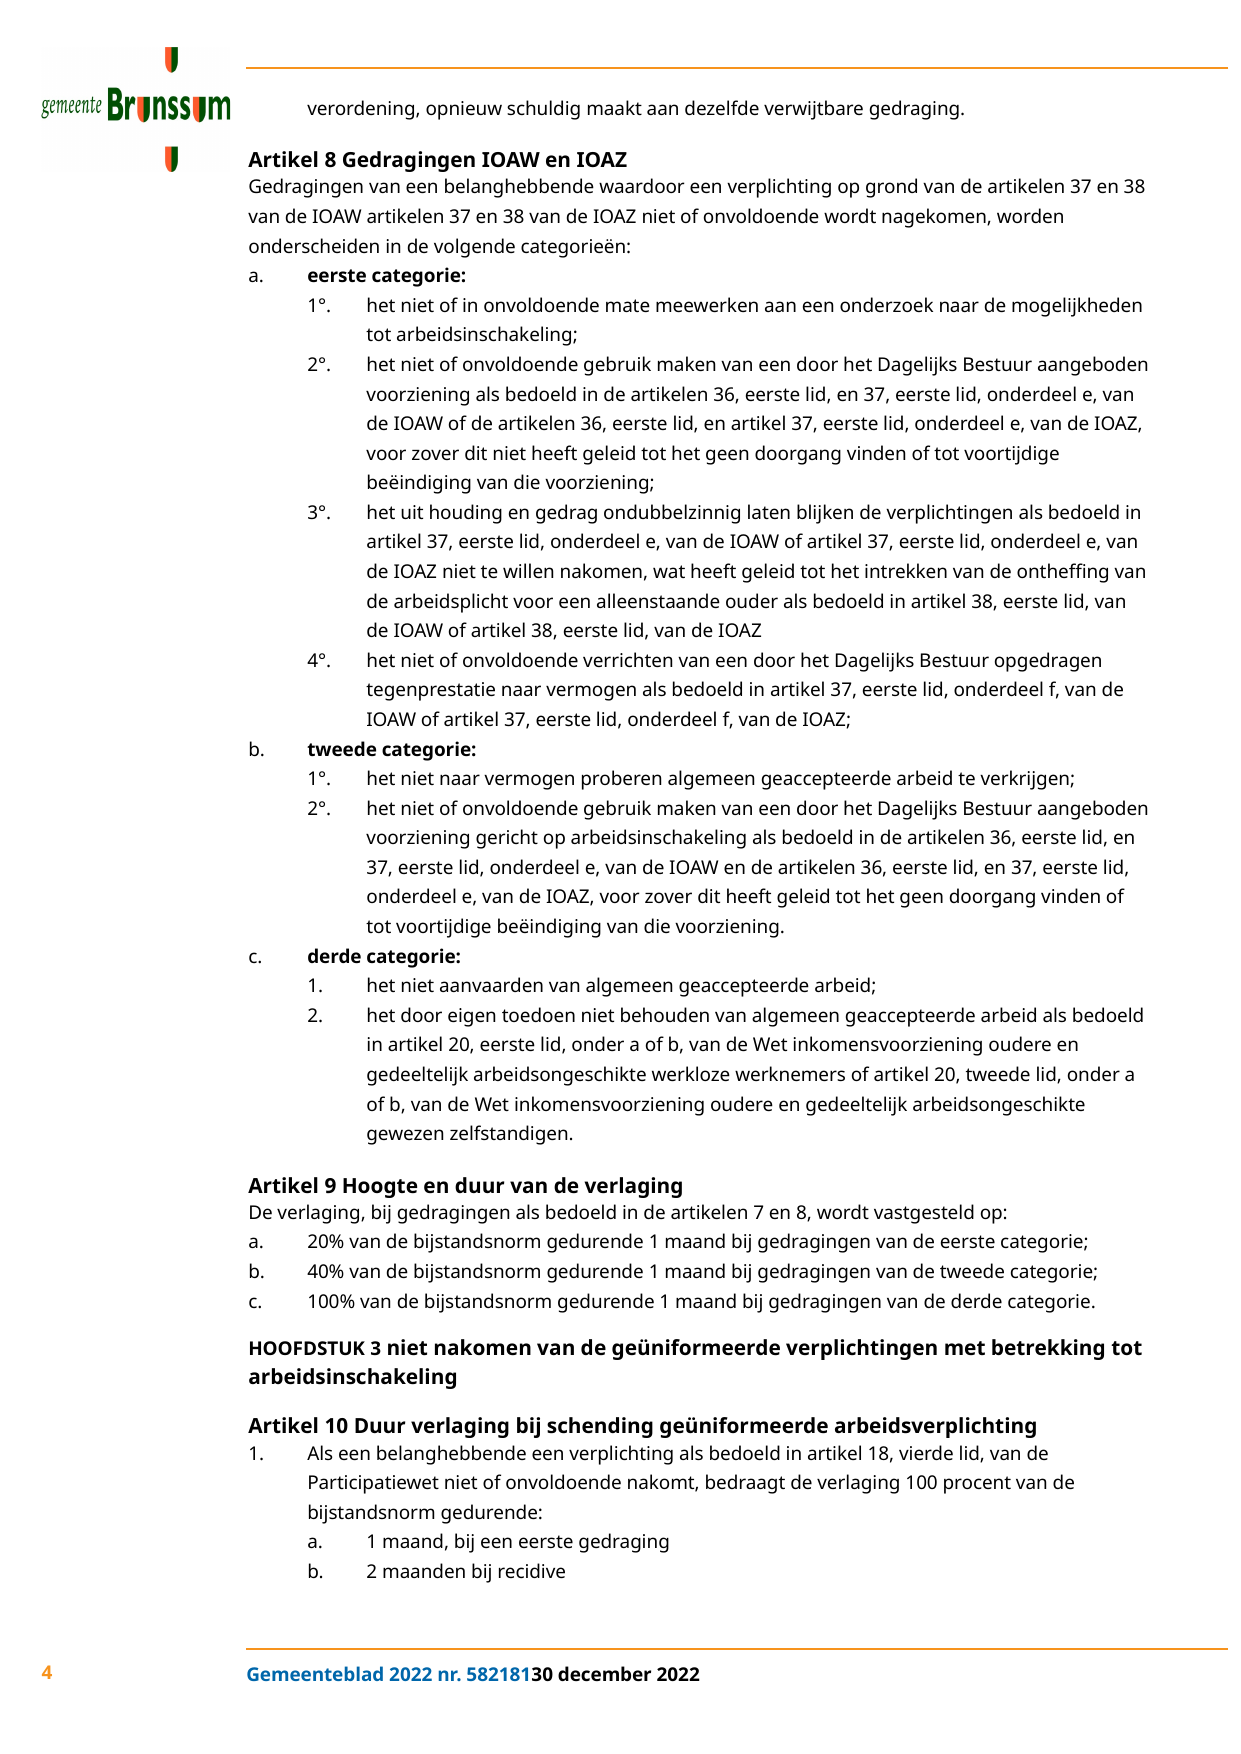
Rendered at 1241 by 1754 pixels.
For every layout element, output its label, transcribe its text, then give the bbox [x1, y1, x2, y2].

list verordening, opnieuw schuldig maakt aan dezelfde verwijtbare gedraging. [248, 95, 1152, 121]
text Artikel 9 Hoogte en duur van de verlaging [248, 1171, 1152, 1199]
list eerste categorie: [248, 262, 1152, 288]
list het niet aanvaarden van algemeen geaccepteerde arbeid; [307, 972, 1152, 998]
list het niet of onvoldoende gebruik maken van een door het Dagelijks Bestuur aangeboden voorziening als bedoeld in de artikelen 36, eerste lid, en 37, eerste lid, onderdeel e, van de IOAW of de artikelen 36, eerste lid, en artikel 37, eerste lid, onderdeel e, van de IOAZ, voor zover dit niet heeft geleid tot het geen doorgang vinden of tot voortijdige beëindiging van die voorziening; [307, 351, 1152, 495]
list derde categorie: [248, 943, 1152, 968]
list 20% van de bijstandsnorm gedurende 1 maand bij gedragingen van de eerste categorie; [248, 1229, 1152, 1254]
text De verlaging, bij gedragingen als bedoeld in de artikelen 7 en 8, wordt vastgesteld op: [248, 1199, 1152, 1225]
list het niet of in onvoldoende mate meewerken aan een onderzoek naar de mogelijkheden tot arbeidsinschakeling; [307, 292, 1152, 347]
list het uit houding en gedrag ondubbelzinnig laten blijken de verplichtingen als bedoeld in artikel 37, eerste lid, onderdeel e, van de IOAW of artikel 37, eerste lid, onderdeel e, van de IOAZ niet te willen nakomen, wat heeft geleid tot het intrekken van de ontheffing van de arbeidsplicht voor een alleenstaande ouder als bedoeld in artikel 38, eerste lid, van de IOAW of artikel 38, eerste lid, van de IOAZ [307, 499, 1152, 643]
list 40% van de bijstandsnorm gedurende 1 maand bij gedragingen van de tweede categorie; [248, 1258, 1152, 1284]
text Artikel 8 Gedragingen IOAW en IOAZ [248, 145, 1152, 174]
text Artikel 10 Duur verlaging bij schending geüniformeerde arbeidsverplichting [248, 1411, 1152, 1440]
list het niet of onvoldoende gebruik maken van een door het Dagelijks Bestuur aangeboden voorziening gericht op arbeidsinschakeling als bedoeld in de artikelen 36, eerste lid, en 37, eerste lid, onderdeel e, van de IOAW en de artikelen 36, eerste lid, en 37, eerste lid, onderdeel e, van de IOAZ, voor zover dit heeft geleid tot het geen doorgang vinden of tot voortijdige beëindiging van die voorziening. [307, 795, 1152, 939]
list tweede categorie: [248, 736, 1152, 761]
list het niet naar vermogen proberen algemeen geaccepteerde arbeid te verkrijgen; [307, 765, 1152, 791]
text HOOFDSTUK 3 niet nakomen van de geüniformeerde verplichtingen met betrekking tot arbeidsinschakeling [248, 1333, 1152, 1390]
list 2 maanden bij recidive [307, 1558, 1152, 1584]
picture [41, 47, 231, 172]
list het niet of onvoldoende verrichten van een door het Dagelijks Bestuur opgedragen tegenprestatie naar vermogen als bedoeld in artikel 37, eerste lid, onderdeel f, van de IOAW of artikel 37, eerste lid, onderdeel f, van de IOAZ; [307, 647, 1152, 732]
list 100% van de bijstandsnorm gedurende 1 maand bij gedragingen van de derde categorie. [248, 1288, 1152, 1314]
list Als een belanghebbende een verplichting als bedoeld in artikel 18, vierde lid, van de Participatiewet niet of onvoldoende nakomt, bedraagt de verlaging 100 procent van de bijstandsnorm gedurende: [248, 1440, 1152, 1524]
text Gedragingen van een belanghebbende waardoor een verplichting op grond van de artikelen 37 en 38 van de IOAW artikelen 37 en 38 van de IOAZ niet of onvoldoende wordt nagekomen, worden onderscheiden in de volgende categorieën: [248, 174, 1152, 258]
list het door eigen toedoen niet behouden van algemeen geaccepteerde arbeid als bedoeld in artikel 20, eerste lid, onder a of b, van de Wet inkomensvoorziening oudere en gedeeltelijk arbeidsongeschikte werkloze werknemers of artikel 20, tweede lid, onder a of b, van de Wet inkomensvoorziening oudere en gedeeltelijk arbeidsongeschikte gewezen zelfstandigen. [307, 1002, 1152, 1146]
list 1 maand, bij een eerste gedraging [307, 1528, 1152, 1554]
